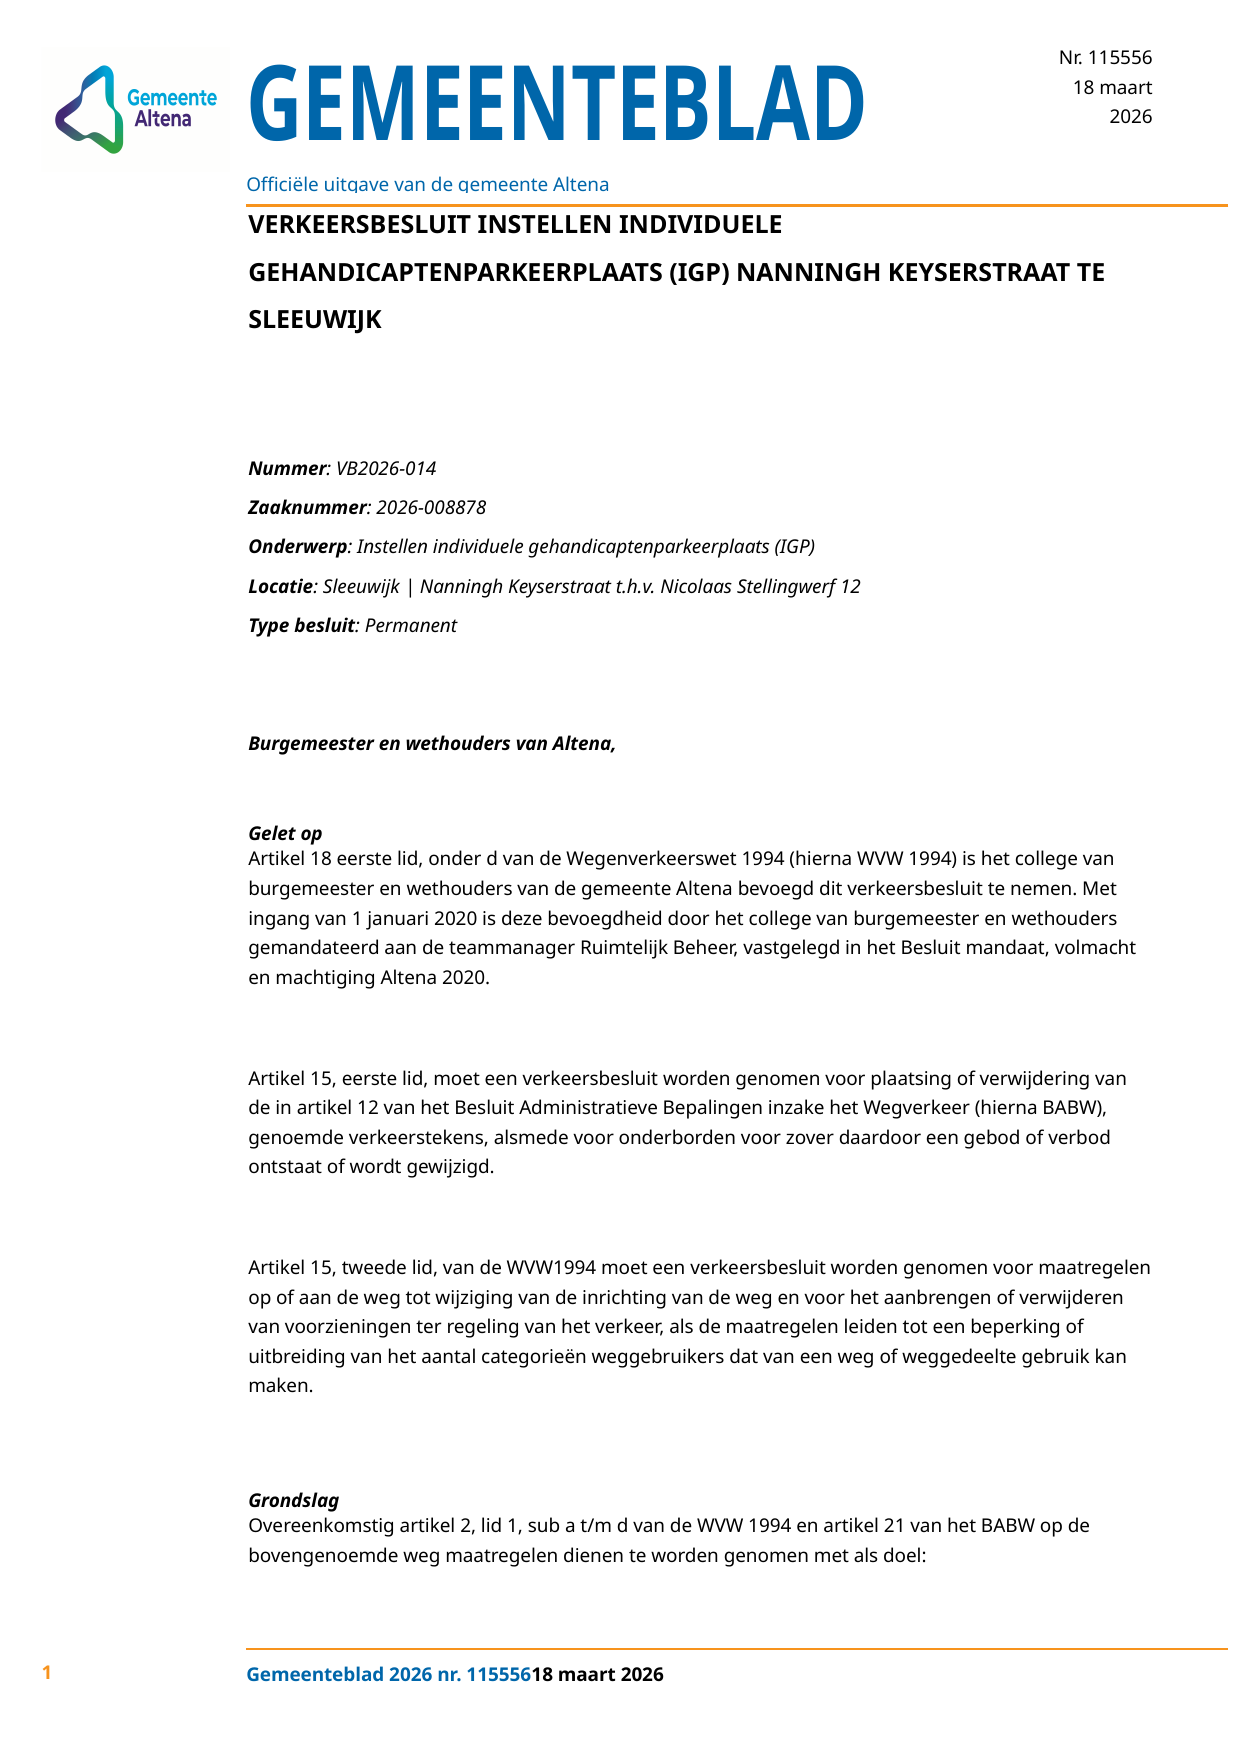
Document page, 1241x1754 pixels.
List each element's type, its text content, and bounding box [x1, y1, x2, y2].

text Type besluit: Permanent [248, 612, 1152, 638]
text Nummer: VB2026-014 [248, 455, 1152, 481]
text Artikel 15, tweede lid, van de WVW1994 moet een verkeersbesluit worden genomen voor maatregelen op of aan de weg tot wijziging van de inrichting van de weg en voor het aanbrengen of verwijderen van voorzieningen ter regeling van het verkeer, als de maatregelen leiden tot een beperking of uitbreiding van het aantal categorieën weggebruikers dat van een weg of weggedeelte gebruik kan maken. [248, 1254, 1152, 1398]
text VERKEERSBESLUIT INSTELLEN INDIVIDUELE GEHANDICAPTENPARKEERPLAATS (IGP) NANNINGH KEYSERSTRAAT TE SLEEUWIJK [248, 207, 1152, 336]
text Artikel 15, eerste lid, moet een verkeersbesluit worden genomen voor plaatsing of verwijdering van de in artikel 12 van het Besluit Administratieve Bepalingen inzake het Wegverkeer (hierna BABW), genoemde verkeerstekens, alsmede voor onderborden voor zover daardoor een gebod of verbod ontstaat of wordt gewijzigd. [248, 1065, 1152, 1179]
text Grondslag [248, 1487, 1152, 1513]
text Artikel 18 eerste lid, onder d van de Wegenverkeerswet 1994 (hierna WVW 1994) is het college van burgemeester en wethouders van de gemeente Altena bevoegd dit verkeersbesluit te nemen. Met ingang van 1 januari 2020 is deze bevoegdheid door het college van burgemeester en wethouders gemandateerd aan de teammanager Ruimtelijk Beheer, vastgelegd in het Besluit mandaat, volmacht en machtiging Altena 2020. [248, 846, 1152, 989]
picture [41, 47, 231, 172]
text Zaaknummer: 2026-008878 [248, 494, 1152, 520]
text Gelet op [248, 820, 1152, 846]
text Burgemeester en wethouders van Altena, [248, 730, 1152, 756]
text Overeenkomstig artikel 2, lid 1, sub a t/m d van de WVW 1994 en artikel 21 van het BABW op de bovengenoemde weg maatregelen dienen te worden genomen met als doel: [248, 1513, 1152, 1568]
text Onderwerp: Instellen individuele gehandicaptenparkeerplaats (IGP) [248, 534, 1152, 559]
text Locatie: Sleeuwijk | Nanningh Keyserstraat t.h.v. Nicolaas Stellingwerf 12 [248, 573, 1152, 599]
